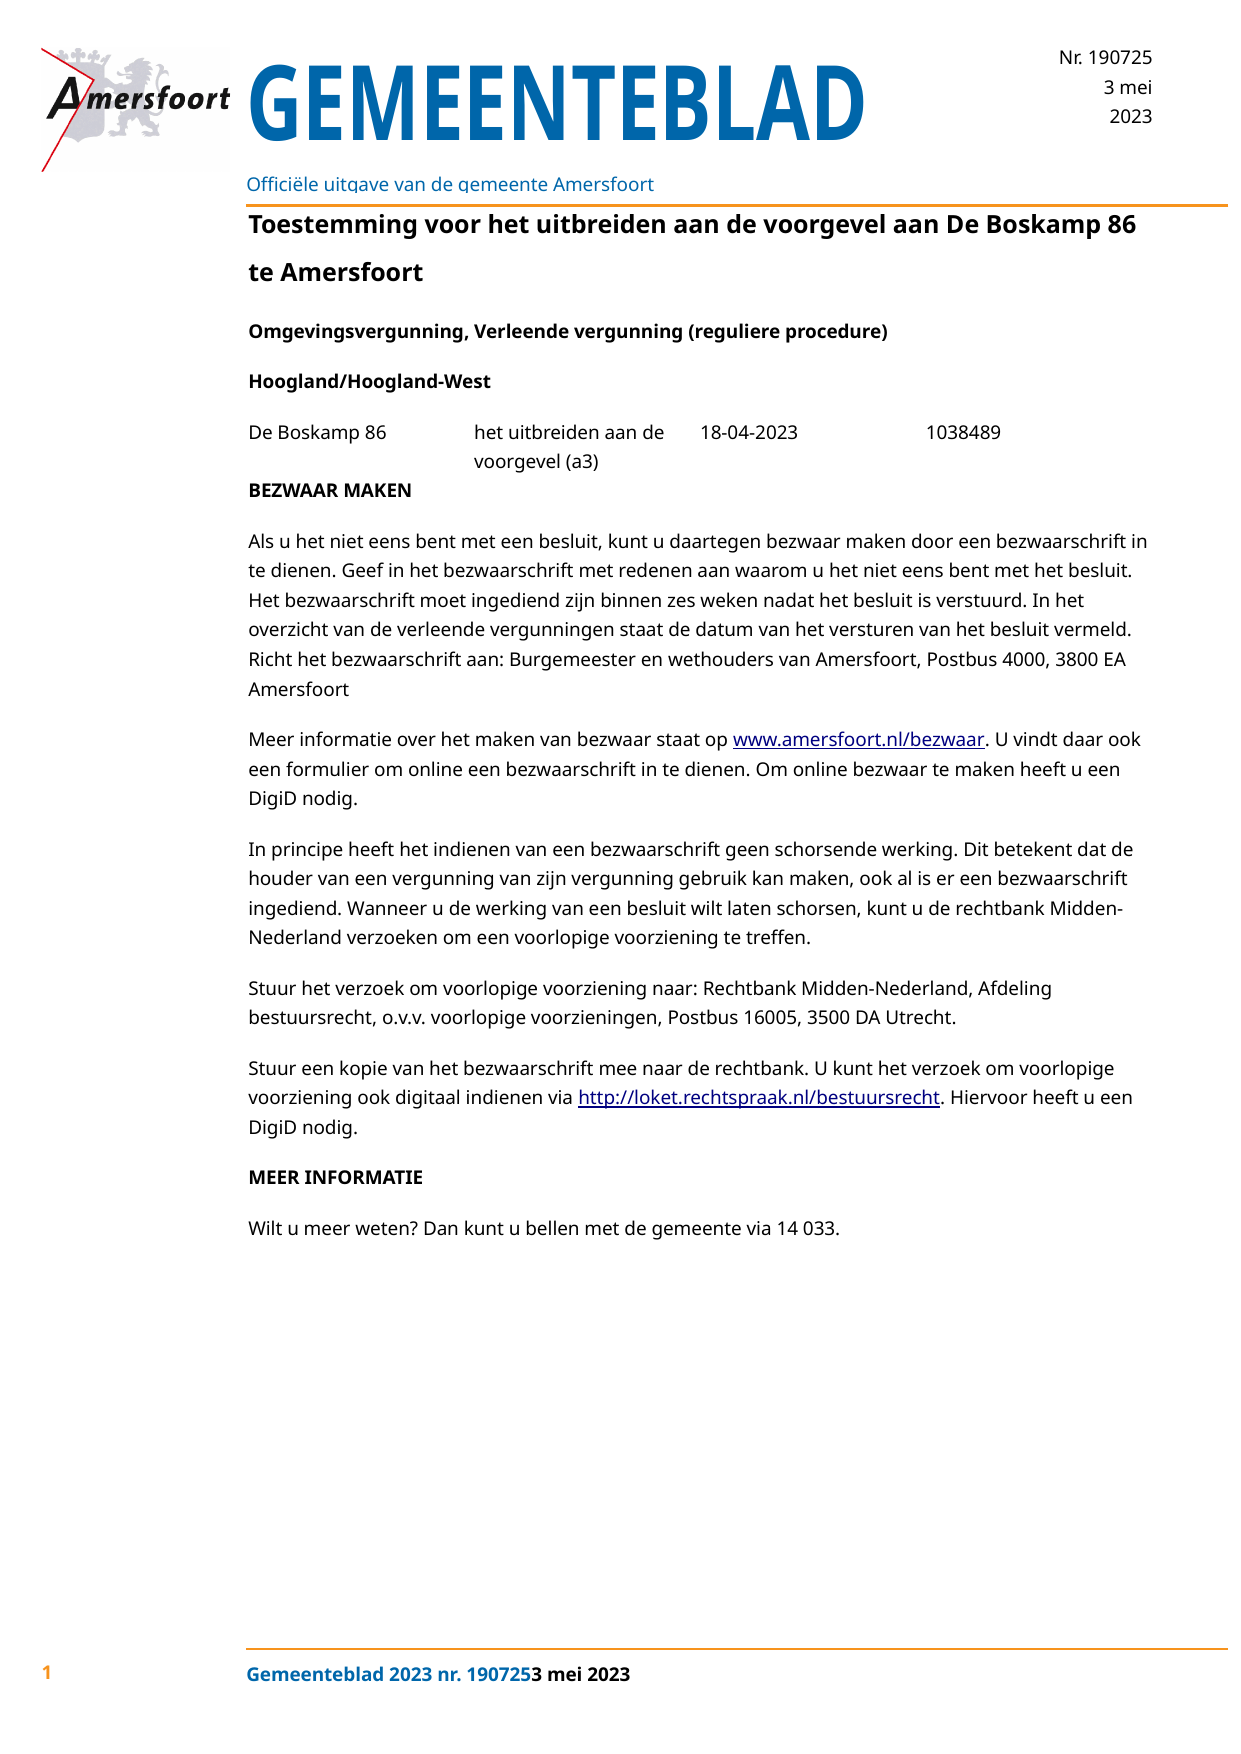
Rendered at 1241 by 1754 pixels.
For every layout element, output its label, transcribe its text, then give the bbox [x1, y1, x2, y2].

text In principe heeft het indienen van een bezwaarschrift geen schorsende werking. Dit betekent dat de houder van een vergunning van zijn vergunning gebruik kan maken, ook al is er een bezwaarschrift ingediend. Wanneer u de werking van een besluit wilt laten schorsen, kunt u de rechtbank Midden-Nederland verzoeken om een voorlopige voorziening te treffen. [248, 836, 1152, 950]
text Als u het niet eens bent met een besluit, kunt u daartegen bezwaar maken door een bezwaarschrift in te dienen. Geef in het bezwaarschrift met redenen aan waarom u het niet eens bent met het besluit. Het bezwaarschrift moet ingediend zijn binnen zes weken nadat het besluit is verstuurd. In het overzicht van de verleende vergunningen staat de datum van het versturen van het besluit vermeld. Richt het bezwaarschrift aan: Burgemeester en wethouders van Amersfoort, Postbus 4000, 3800 EA Amersfoort [248, 528, 1152, 701]
text Stuur het verzoek om voorlopige voorziening naar: Rechtbank Midden-Nederland, Afdeling bestuursrecht, o.v.v. voorlopige voorzieningen, Postbus 16005, 3500 DA Utrecht. [248, 975, 1152, 1030]
picture [41, 47, 231, 172]
text Omgevingsvergunning, Verleende vergunning (reguliere procedure) [248, 318, 1152, 344]
text BEZWAAR MAKEN [248, 477, 1152, 503]
text Meer informatie over het maken van bezwaar staat op www.amersfoort.nl/bezwaar. U vindt daar ook een formulier om online een bezwaarschrift in te dienen. Om online bezwaar te maken heeft u een DigiD nodig. [248, 726, 1152, 811]
text Stuur een kopie van het bezwaarschrift mee naar de rechtbank. U kunt het verzoek om voorlopige voorziening ook digitaal indienen via http://loket.rechtspraak.nl/bestuursrecht. Hiervoor heeft u een DigiD nodig. [248, 1055, 1152, 1140]
text Toestemming voor het uitbreiden aan de voorgevel aan De Boskamp 86 te Amersfoort [248, 207, 1152, 288]
text MEER INFORMATIE [248, 1164, 1152, 1190]
table_header 1038489 [926, 419, 1152, 474]
table_header De Boskamp 86 [248, 419, 474, 474]
table_header 18-04-2023 [700, 419, 926, 474]
table_header het uitbreiden aan de voorgevel (a3) [474, 419, 700, 474]
text Hoogland/Hoogland-West [248, 368, 1152, 394]
text Wilt u meer weten? Dan kunt u bellen met de gemeente via 14 033. [248, 1215, 1152, 1241]
